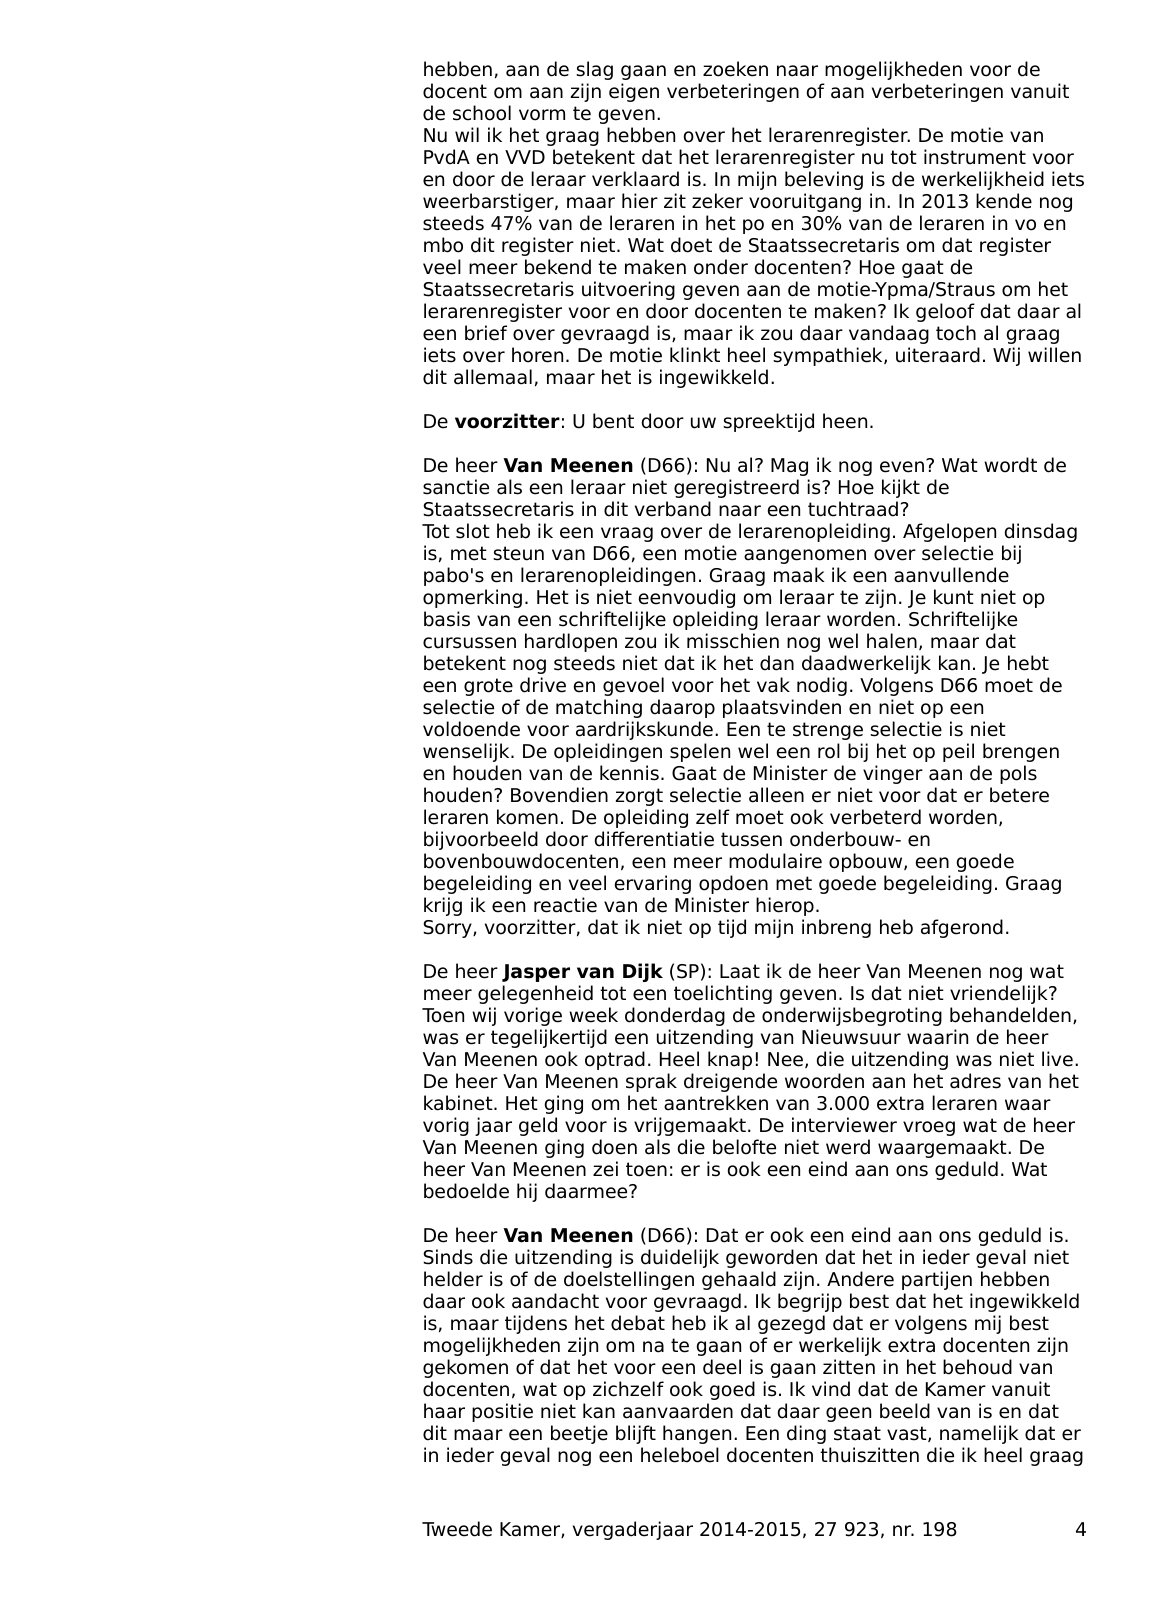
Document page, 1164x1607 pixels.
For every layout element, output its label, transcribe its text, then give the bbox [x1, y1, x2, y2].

text De heer Van Meenen (D66): Nu al? Mag ik nog even? Wat wordt de sanctie als een leraar niet geregistreerd is? Hoe kijkt de Staatssecretaris in dit verband naar een tuchtraad? [422, 455, 1087, 521]
text De heer Van Meenen (D66): Dat er ook een eind aan ons geduld is. Sinds die uitzending is duidelijk geworden dat het in ieder geval niet helder is of de doelstellingen gehaald zijn. Andere partijen hebben daar ook aandacht voor gevraagd. Ik begrijp best dat het ingewikkeld is, maar tijdens het debat heb ik al gezegd dat er volgens mij best mogelijkheden zijn om na te gaan of er werkelijk extra docenten zijn gekomen of dat het voor een deel is gaan zitten in het behoud van docenten, wat op zichzelf ook goed is. Ik vind dat de Kamer vanuit haar positie niet kan aanvaarden dat daar geen beeld van is en dat dit maar een beetje blijft hangen. Een ding staat vast, namelijk dat er in ieder geval nog een heleboel docenten thuiszitten die ik heel graag [422, 1225, 1087, 1467]
text Nu wil ik het graag hebben over het lerarenregister. De motie van PvdA en VVD betekent dat het lerarenregister nu tot instrument voor en door de leraar verklaard is. In mijn beleving is de werkelijkheid iets weerbarstiger, maar hier zit zeker vooruitgang in. In 2013 kende nog steeds 47% van de leraren in het po en 30% van de leraren in vo en mbo dit register niet. Wat doet de Staatssecretaris om dat register veel meer bekend te maken onder docenten? Hoe gaat de Staatssecretaris uitvoering geven aan de motie-Ypma/Straus om het lerarenregister voor en door docenten te maken? Ik geloof dat daar al een brief over gevraagd is, maar ik zou daar vandaag toch al graag iets over horen. De motie klinkt heel sympathiek, uiteraard. Wij willen dit allemaal, maar het is ingewikkeld. [422, 125, 1087, 389]
text hebben, aan de slag gaan en zoeken naar mogelijkheden voor de docent om aan zijn eigen verbeteringen of aan verbeteringen vanuit de school vorm te geven. [422, 59, 1087, 125]
text Sorry, voorzitter, dat ik niet op tijd mijn inbreng heb afgerond. [422, 917, 1087, 939]
text De heer Jasper van Dijk (SP): Laat ik de heer Van Meenen nog wat meer gelegenheid tot een toelichting geven. Is dat niet vriendelijk? Toen wij vorige week donderdag de onderwijsbegroting behandelden, was er tegelijkertijd een uitzending van Nieuwsuur waarin de heer Van Meenen ook optrad. Heel knap! Nee, die uitzending was niet live. De heer Van Meenen sprak dreigende woorden aan het adres van het kabinet. Het ging om het aantrekken van 3.000 extra leraren waar vorig jaar geld voor is vrijgemaakt. De interviewer vroeg wat de heer Van Meenen ging doen als die belofte niet werd waargemaakt. De heer Van Meenen zei toen: er is ook een eind aan ons geduld. Wat bedoelde hij daarmee? [422, 961, 1087, 1203]
text De voorzitter: U bent door uw spreektijd heen. [422, 411, 1087, 433]
text Tot slot heb ik een vraag over de lerarenopleiding. Afgelopen dinsdag is, met steun van D66, een motie aangenomen over selectie bij pabo's en lerarenopleidingen. Graag maak ik een aanvullende opmerking. Het is niet eenvoudig om leraar te zijn. Je kunt niet op basis van een schriftelijke opleiding leraar worden. Schriftelijke cursussen hardlopen zou ik misschien nog wel halen, maar dat betekent nog steeds niet dat ik het dan daadwerkelijk kan. Je hebt een grote drive en gevoel voor het vak nodig. Volgens D66 moet de selectie of de matching daarop plaatsvinden en niet op een voldoende voor aardrijkskunde. Een te strenge selectie is niet wenselijk. De opleidingen spelen wel een rol bij het op peil brengen en houden van de kennis. Gaat de Minister de vinger aan de pols houden? Bovendien zorgt selectie alleen er niet voor dat er betere leraren komen. De opleiding zelf moet ook verbeterd worden, bijvoorbeeld door differentiatie tussen onderbouw- en bovenbouwdocenten, een meer modulaire opbouw, een goede begeleiding en veel ervaring opdoen met goede begeleiding. Graag krijg ik een reactie van de Minister hierop. [422, 521, 1087, 917]
